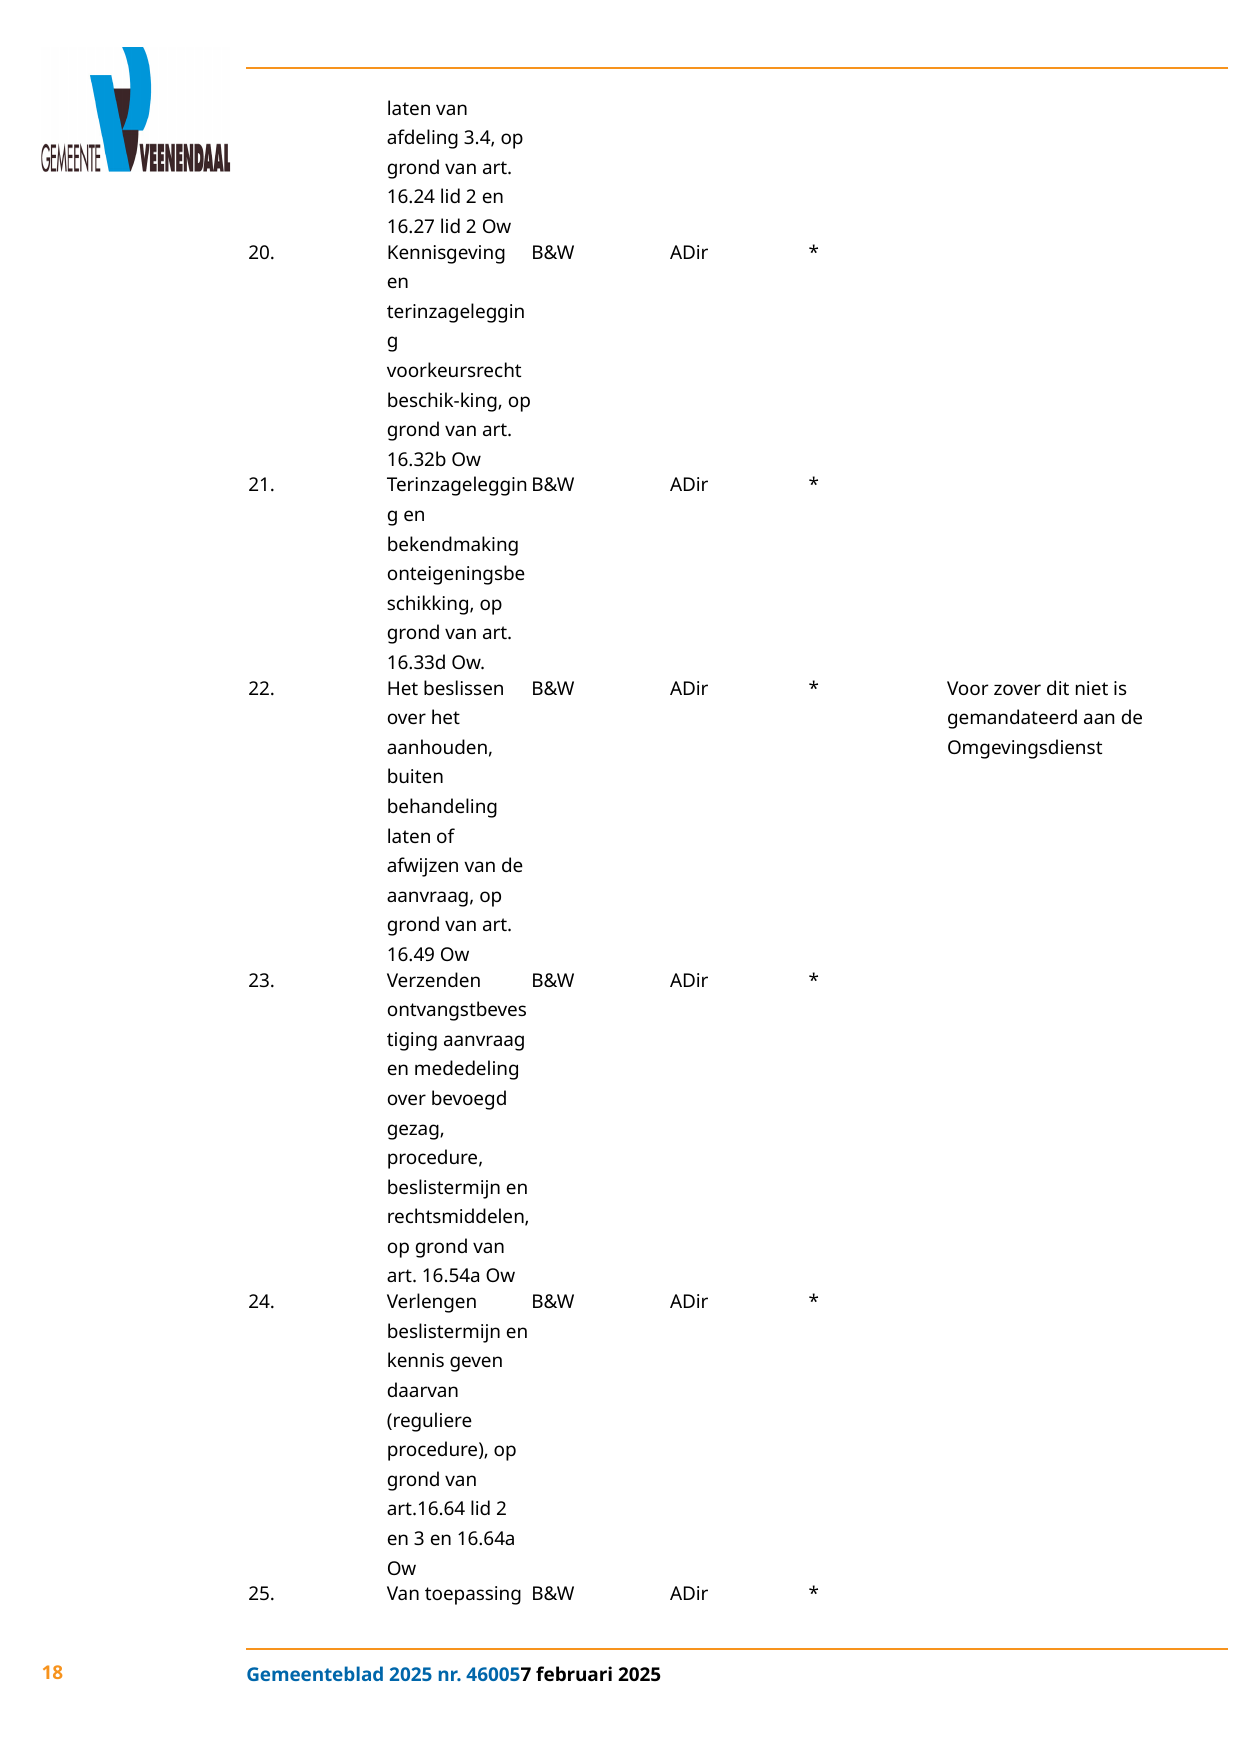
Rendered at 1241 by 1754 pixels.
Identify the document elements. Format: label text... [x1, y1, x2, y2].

table_cell [947, 239, 1152, 472]
table_cell 25. [248, 1580, 387, 1606]
table_cell * [808, 1580, 947, 1606]
table_cell Terinzagelegging en bekendmaking onteigeningsbeschikking, op grond van art. 16.33d Ow. [387, 472, 531, 675]
table_cell Verlengen beslistermijn en kennis geven daarvan (reguliere procedure), op grond van art.16.64 lid 2 en 3 en 16.64a Ow [387, 1289, 531, 1580]
table_cell [670, 95, 808, 239]
table_cell B&W [531, 1580, 670, 1606]
table_cell Het beslissen over het aanhouden, buiten behandeling laten of afwijzen van de aanvraag, op grond van art. 16.49 Ow [387, 675, 531, 967]
picture [123, 47, 231, 172]
table_cell [248, 95, 387, 239]
table_cell 21. [248, 472, 387, 675]
table_cell B&W [531, 967, 670, 1288]
table_cell * [808, 675, 947, 967]
table_cell ADir [670, 472, 808, 675]
table_cell laten van afdeling 3.4, op grond van art. 16.24 lid 2 en 16.27 lid 2 Ow [387, 95, 531, 239]
table_cell [808, 95, 947, 239]
table_cell 24. [248, 1289, 387, 1580]
table_cell * [808, 239, 947, 472]
table_cell * [808, 472, 947, 675]
table_cell ADir [670, 239, 808, 472]
table_cell B&W [531, 472, 670, 675]
table_cell [947, 967, 1152, 1288]
table_cell 20. [248, 239, 387, 472]
table_cell [947, 1289, 1152, 1580]
table_cell [947, 472, 1152, 675]
table_cell Voor zover dit niet is gemandateerd aan de Omgevingsdienst [947, 675, 1152, 967]
picture [41, 47, 130, 172]
table_cell 22. [248, 675, 387, 967]
table_cell [947, 95, 1152, 239]
table_cell * [808, 967, 947, 1288]
table_cell B&W [531, 239, 670, 472]
table_cell B&W [531, 675, 670, 967]
table_cell Verzenden ontvangstbevestiging aanvraag en mededeling over bevoegd gezag, procedure, beslistermijn en rechtsmiddelen, op grond van art. 16.54a Ow [387, 967, 531, 1288]
table_cell ADir [670, 675, 808, 967]
table_cell * [808, 1289, 947, 1580]
table_cell ADir [670, 1580, 808, 1606]
table_cell [947, 1580, 1152, 1606]
table_cell Kennisgeving en terinzagelegging voorkeursrechtbeschik-king, op grond van art. 16.32b Ow [387, 239, 531, 472]
table_cell ADir [670, 967, 808, 1288]
table_cell 23. [248, 967, 387, 1288]
table_cell B&W [531, 1289, 670, 1580]
table_cell [531, 95, 670, 239]
table_cell ADir [670, 1289, 808, 1580]
table_cell Van toepassing [387, 1580, 531, 1606]
